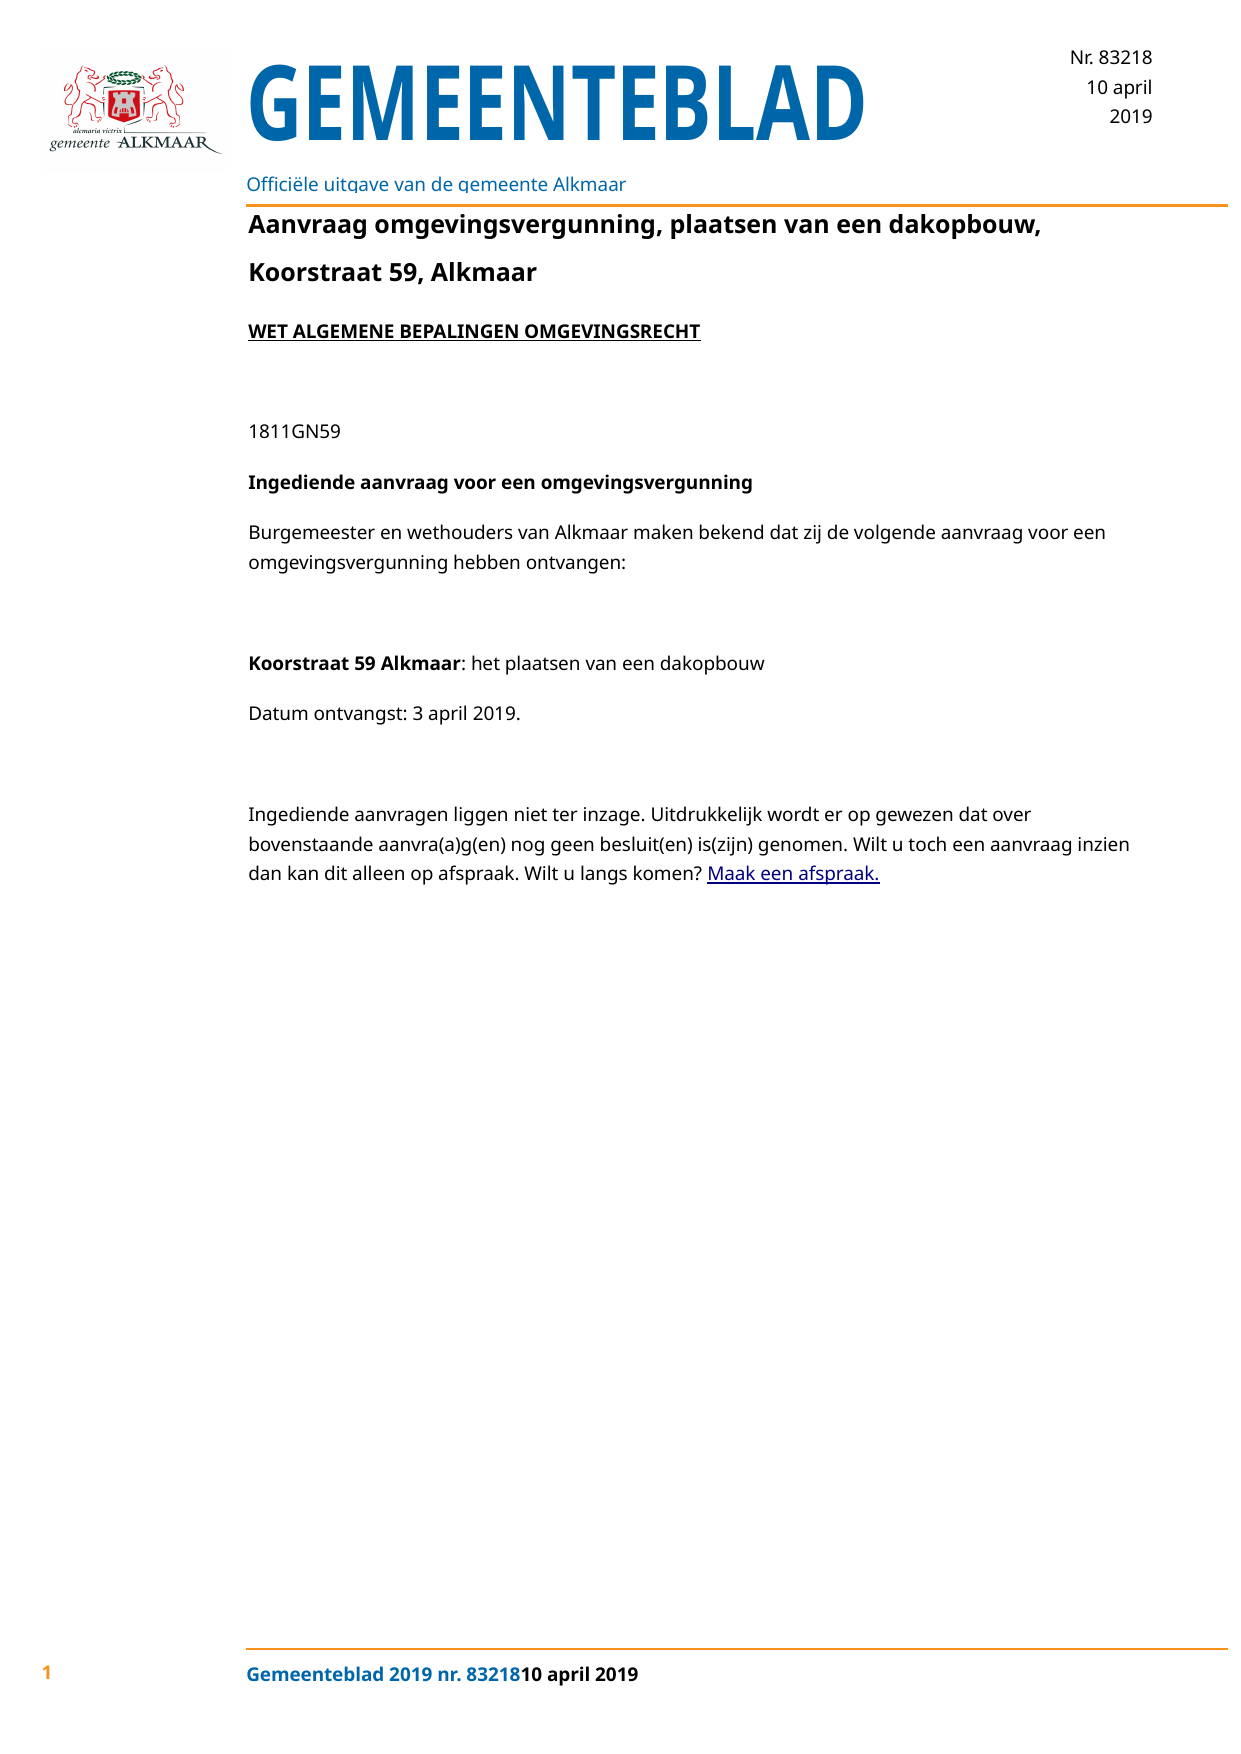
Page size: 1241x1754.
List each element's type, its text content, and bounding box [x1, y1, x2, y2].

text WET ALGEMENE BEPALINGEN OMGEVINGSRECHT [248, 318, 1152, 344]
text Koorstraat 59 Alkmaar: het plaatsen van een dakopbouw [248, 650, 1152, 676]
text Ingediende aanvragen liggen niet ter inzage. Uitdrukkelijk wordt er op gewezen dat over bovenstaande aanvra(a)g(en) nog geen besluit(en) is(zijn) genomen. Wilt u toch een aanvraag inzien dan kan dit alleen op afspraak. Wilt u langs komen? Maak een afspraak. [248, 801, 1152, 886]
text Aanvraag omgevingsvergunning, plaatsen van een dakopbouw, Koorstraat 59, Alkmaar [248, 207, 1152, 288]
text Ingediende aanvraag voor een omgevingsvergunning [248, 469, 1152, 495]
text 1811GN59 [248, 419, 1152, 444]
text Datum ontvangst: 3 april 2019. [248, 700, 1152, 726]
picture [41, 47, 231, 172]
text Burgemeester en wethouders van Alkmaar maken bekend dat zij de volgende aanvraag voor een omgevingsvergunning hebben ontvangen: [248, 519, 1152, 575]
